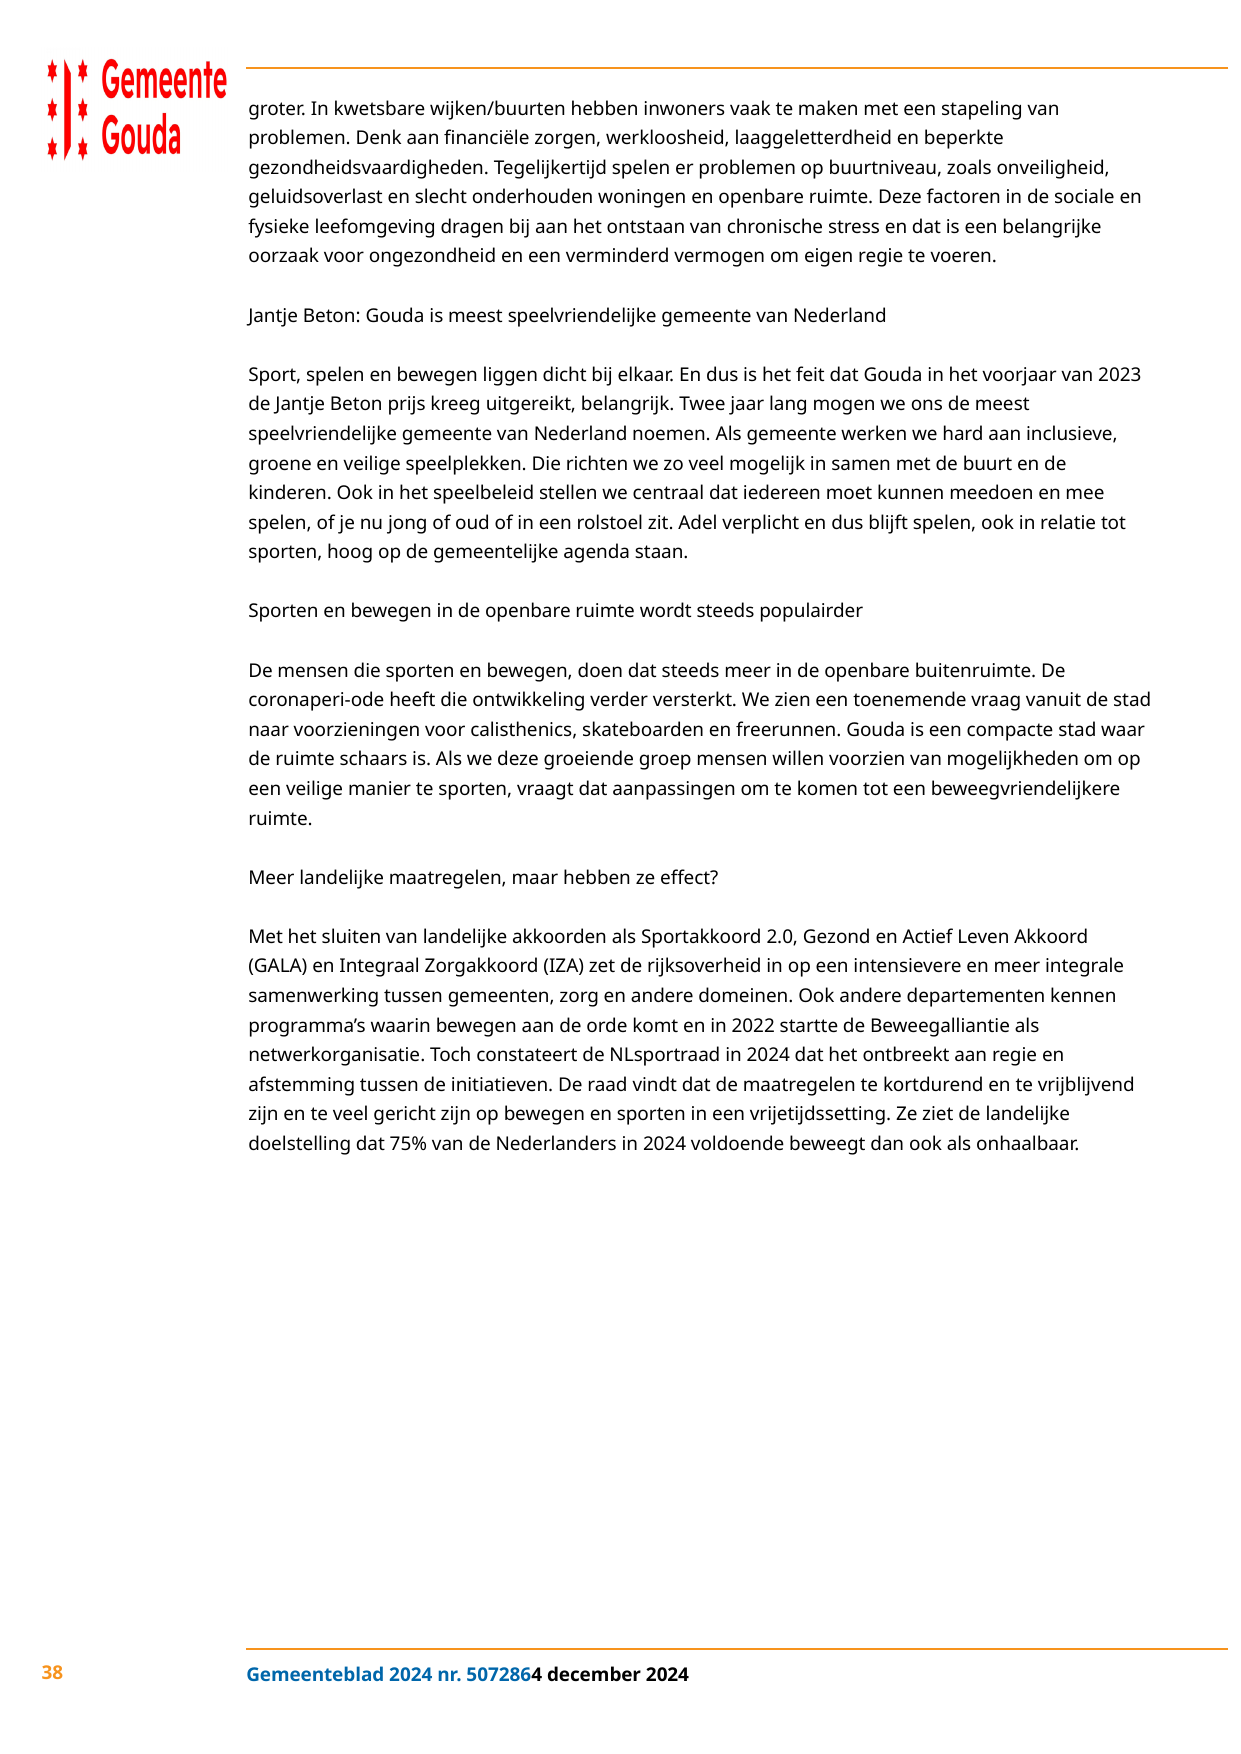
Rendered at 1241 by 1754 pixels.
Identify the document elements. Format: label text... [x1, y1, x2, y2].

text groter. In kwetsbare wijken/buurten hebben inwoners vaak te maken met een stapeling van problemen. Denk aan financiële zorgen, werkloosheid, laaggeletterdheid en beperkte gezondheidsvaardigheden. Tegelijkertijd spelen er problemen op buurtniveau, zoals onveiligheid, geluidsoverlast en slecht onderhouden woningen en openbare ruimte. Deze factoren in de sociale en fysieke leefomgeving dragen bij aan het ontstaan van chronische stress en dat is een belangrijke oorzaak voor ongezondheid en een verminderd vermogen om eigen regie te voeren. [248, 95, 1152, 268]
picture [41, 47, 231, 172]
text Jantje Beton: Gouda is meest speelvriendelijke gemeente van Nederland [248, 302, 1152, 328]
text Meer landelijke maatregelen, maar hebben ze effect? [248, 864, 1152, 890]
text Sport, spelen en bewegen liggen dicht bij elkaar. En dus is het feit dat Gouda in het voorjaar van 2023 de Jantje Beton prijs kreeg uitgereikt, belangrijk. Twee jaar lang mogen we ons de meest speelvriendelijke gemeente van Nederland noemen. Als gemeente werken we hard aan inclusieve, groene en veilige speelplekken. Die richten we zo veel mogelijk in samen met de buurt en de kinderen. Ook in het speelbeleid stellen we centraal dat iedereen moet kunnen meedoen en mee spelen, of je nu jong of oud of in een rolstoel zit. Adel verplicht en dus blijft spelen, ook in relatie tot sporten, hoog op de gemeentelijke agenda staan. [248, 361, 1152, 564]
text Sporten en bewegen in de openbare ruimte wordt steeds populairder [248, 598, 1152, 623]
text De mensen die sporten en bewegen, doen dat steeds meer in de openbare buitenruimte. De coronaperi-ode heeft die ontwikkeling verder versterkt. We zien een toenemende vraag vanuit de stad naar voorzieningen voor calisthenics, skateboarden en freerunnen. Gouda is een compacte stad waar de ruimte schaars is. Als we deze groeiende groep mensen willen voorzien van mogelijkheden om op een veilige manier te sporten, vraagt dat aanpassingen om te komen tot een beweegvriendelijkere ruimte. [248, 657, 1152, 831]
text Met het sluiten van landelijke akkoorden als Sportakkoord 2.0, Gezond en Actief Leven Akkoord (GALA) en Integraal Zorgakkoord (IZA) zet de rijksoverheid in op een intensievere en meer integrale samenwerking tussen gemeenten, zorg en andere domeinen. Ook andere departementen kennen programma’s waarin bewegen aan de orde komt en in 2022 startte de Beweegalliantie als netwerkorganisatie. Toch constateert de NLsportraad in 2024 dat het ontbreekt aan regie en afstemming tussen de initiatieven. De raad vindt dat de maatregelen te kortdurend en te vrijblijvend zijn en te veel gericht zijn op bewegen en sporten in een vrijetijdssetting. Ze ziet de landelijke doelstelling dat 75% van de Nederlanders in 2024 voldoende beweegt dan ook als onhaalbaar. [248, 923, 1152, 1156]
